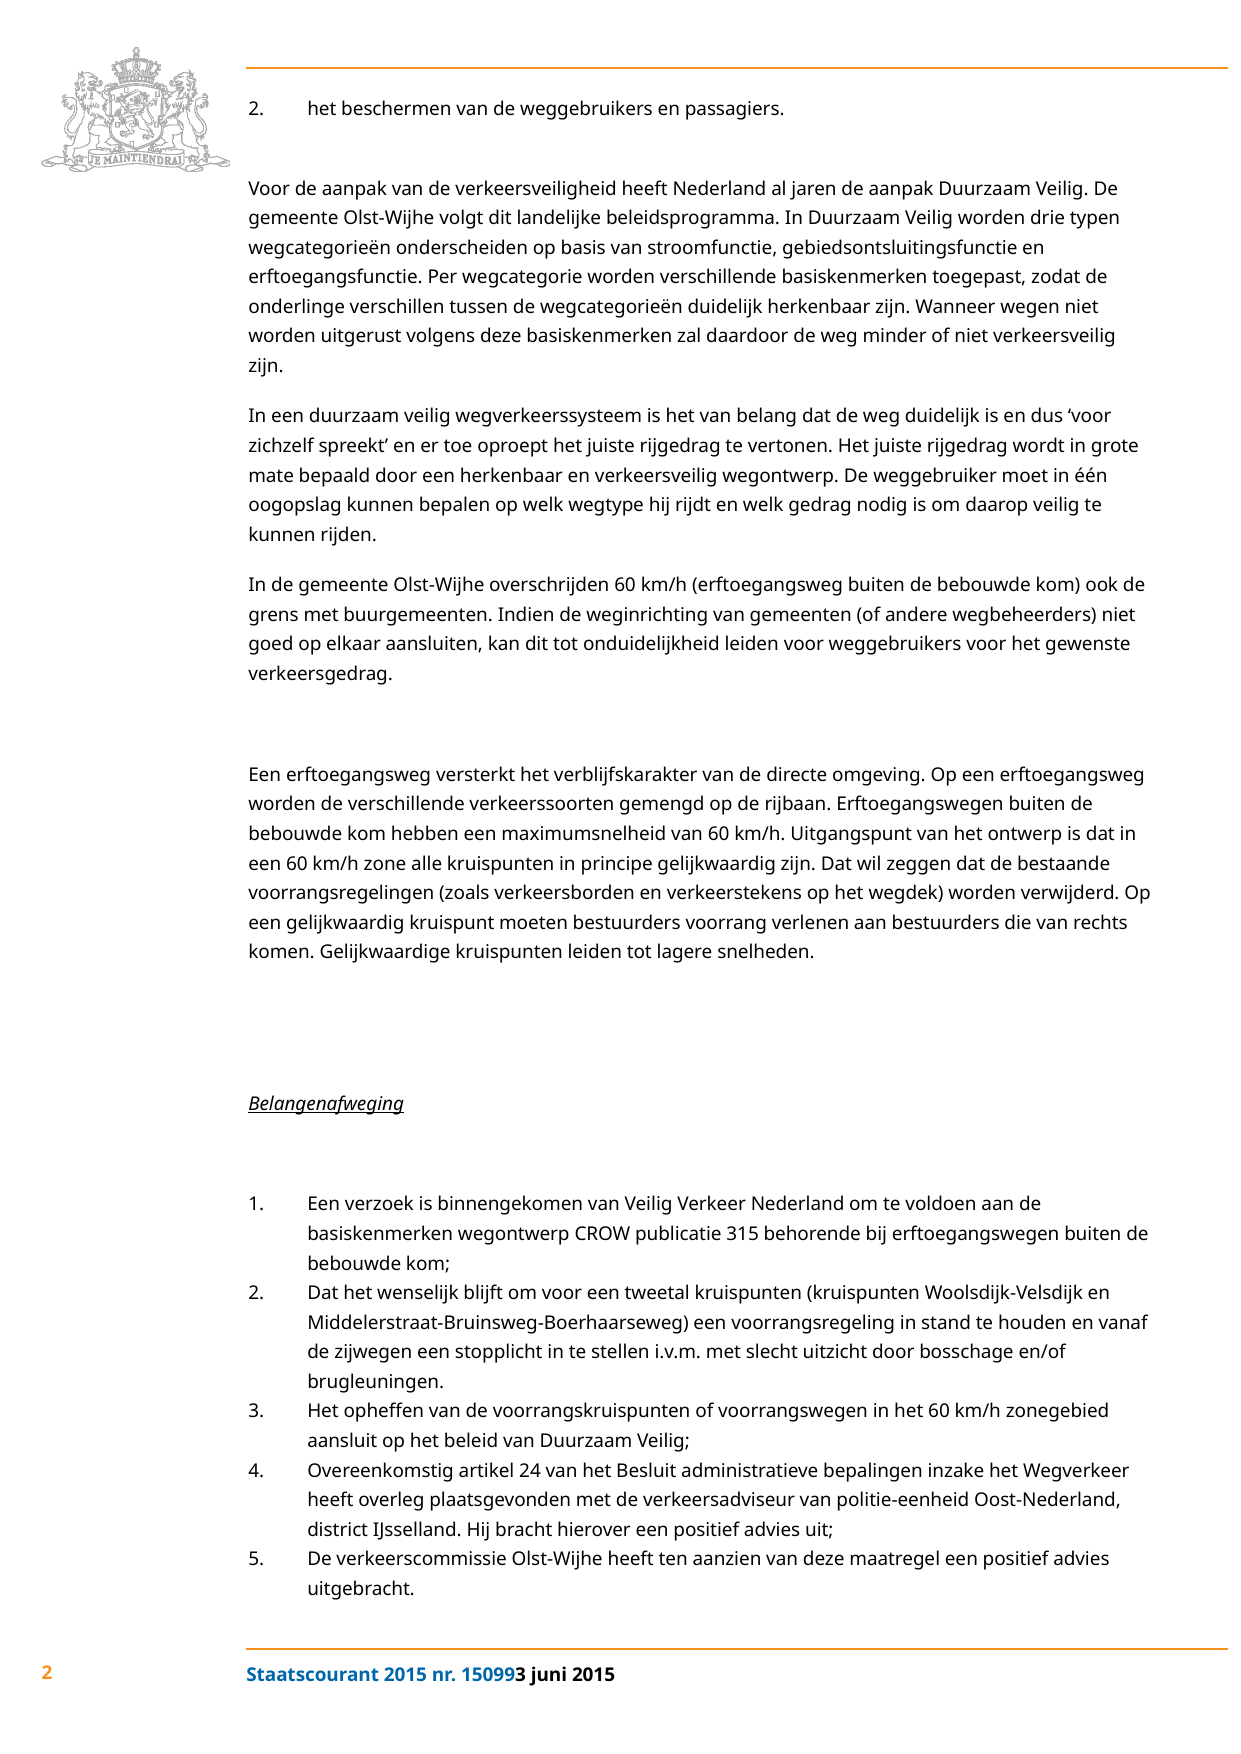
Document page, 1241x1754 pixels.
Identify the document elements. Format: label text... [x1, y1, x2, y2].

list Overeenkomstig artikel 24 van het Besluit administratieve bepalingen inzake het Wegverkeer heeft overleg plaatsgevonden met de verkeersadviseur van politie-eenheid Oost-Nederland, district IJsselland. Hij bracht hierover een positief advies uit; [248, 1457, 1152, 1542]
list Een verzoek is binnengekomen van Veilig Verkeer Nederland om te voldoen aan de basiskenmerken wegontwerp CROW publicatie 315 behorende bij erftoegangswegen buiten de bebouwde kom; [248, 1191, 1152, 1276]
text In de gemeente Olst-Wijhe overschrijden 60 km/h (erftoegangsweg buiten de bebouwde kom) ook de grens met buurgemeenten. Indien de weginrichting van gemeenten (of andere wegbeheerders) niet goed op elkaar aansluiten, kan dit tot onduidelijkheid leiden voor weggebruikers voor het gewenste verkeersgedrag. [248, 571, 1152, 686]
picture [41, 47, 231, 172]
text Belangenafweging [248, 1090, 1152, 1116]
list het beschermen van de weggebruikers en passagiers. [248, 95, 1152, 121]
list Het opheffen van de voorrangskruispunten of voorrangswegen in het 60 km/h zonegebied aansluit op het beleid van Duurzaam Veilig; [248, 1398, 1152, 1453]
list Dat het wenselijk blijft om voor een tweetal kruispunten (kruispunten Woolsdijk-Velsdijk en Middelerstraat-Bruinsweg-Boerhaarseweg) een voorrangsregeling in stand te houden en vanaf de zijwegen een stopplicht in te stellen i.v.m. met slecht uitzicht door bosschage en/of brugleuningen. [248, 1279, 1152, 1394]
text Voor de aanpak van de verkeersveiligheid heeft Nederland al jaren de aanpak Duurzaam Veilig. De gemeente Olst-Wijhe volgt dit landelijke beleidsprogramma. In Duurzaam Veilig worden drie typen wegcategorieën onderscheiden op basis van stroomfunctie, gebiedsontsluitingsfunctie en erftoegangsfunctie. Per wegcategorie worden verschillende basiskenmerken toegepast, zodat de onderlinge verschillen tussen de wegcategorieën duidelijk herkenbaar zijn. Wanneer wegen niet worden uitgerust volgens deze basiskenmerken zal daardoor de weg minder of niet verkeersveilig zijn. [248, 175, 1152, 378]
list De verkeerscommissie Olst-Wijhe heeft ten aanzien van deze maatregel een positief advies uitgebracht. [248, 1546, 1152, 1601]
text In een duurzaam veilig wegverkeerssysteem is het van belang dat de weg duidelijk is en dus ‘voor zichzelf spreekt’ en er toe oproept het juiste rijgedrag te vertonen. Het juiste rijgedrag wordt in grote mate bepaald door een herkenbaar en verkeersveilig wegontwerp. De weggebruiker moet in één oogopslag kunnen bepalen op welk wegtype hij rijdt en welk gedrag nodig is om daarop veilig te kunnen rijden. [248, 403, 1152, 547]
text Een erftoegangsweg versterkt het verblijfskarakter van de directe omgeving. Op een erftoegangsweg worden de verschillende verkeerssoorten gemengd op de rijbaan. Erftoegangswegen buiten de bebouwde kom hebben een maximumsnelheid van 60 km/h. Uitgangspunt van het ontwerp is dat in een 60 km/h zone alle kruispunten in principe gelijkwaardig zijn. Dat wil zeggen dat de bestaande voorrangsregelingen (zoals verkeersborden en verkeerstekens op het wegdek) worden verwijderd. Op een gelijkwaardig kruispunt moeten bestuurders voorrang verlenen aan bestuurders die van rechts komen. Gelijkwaardige kruispunten leiden tot lagere snelheden. [248, 761, 1152, 964]
